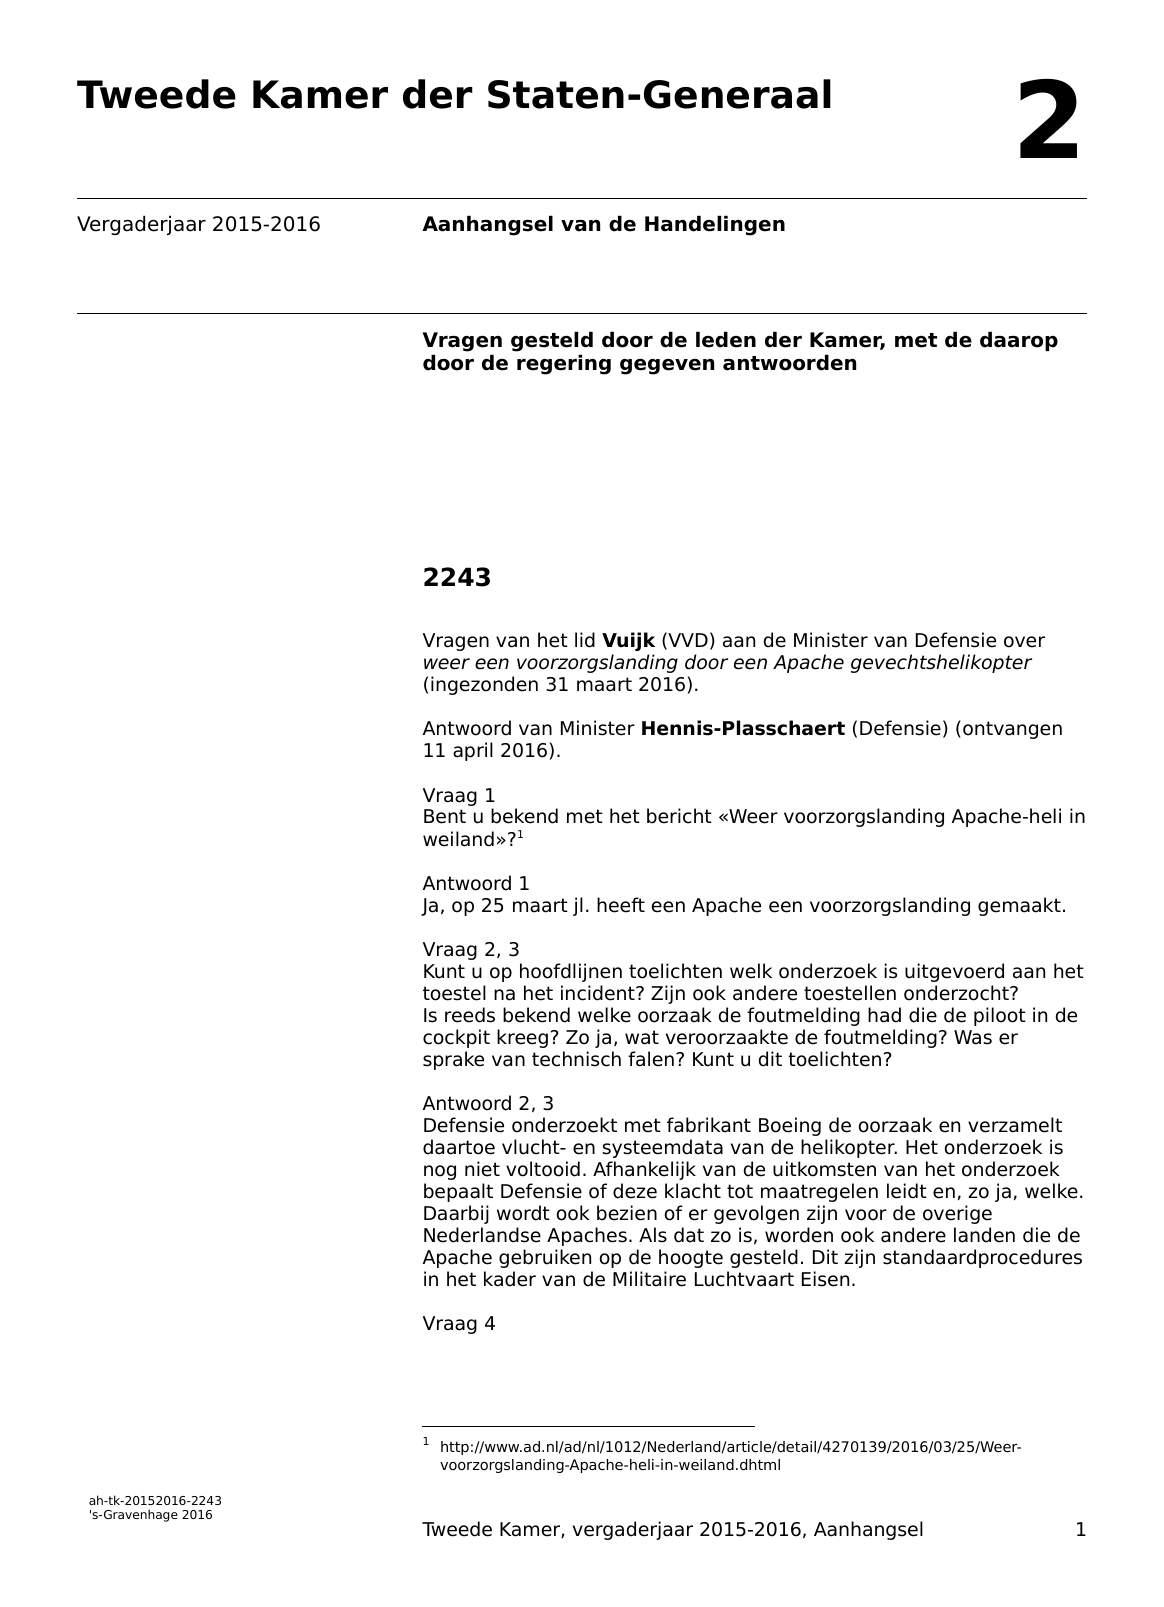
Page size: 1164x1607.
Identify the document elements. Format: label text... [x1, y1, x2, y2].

text Ja, op 25 maart jl. heeft een Apache een voorzorgslanding gemaakt. [422, 894, 1087, 917]
text ah-tk-20152016-2243 [88, 1494, 323, 1508]
text Antwoord van Minister Hennis-Plasschaert (Defensie) (ontvangen 11 april 2016). [422, 718, 1087, 762]
text Kunt u op hoofdlijnen toelichten welk onderzoek is uitgevoerd aan het toestel na het incident? Zijn ook andere toestellen onderzocht? [422, 961, 1087, 1005]
table_header Tweede Kamer der Staten-Generaal [77, 59, 886, 198]
text Vraag 4 [422, 1313, 1087, 1335]
text Antwoord 2, 3 [422, 1093, 1087, 1115]
table_cell Aanhangsel van de Handelingen [422, 199, 1087, 313]
text 's-Gravenhage 2016 [88, 1508, 323, 1522]
text Bent u bekend met het bericht «Weer voorzorgslanding Apache-heli in weiland»? [422, 806, 1087, 850]
table_cell Vragen gesteld door de leden der Kamer, met de daarop door de regering gegeven antwoorden [422, 314, 1087, 375]
table_header 2 [886, 59, 1087, 198]
text Vragen van het lid Vuijk (VVD) aan de Minister van Defensie over weer een voorzorgslanding door een Apache gevechtshelikopter (ingezonden 31 maart 2016). [422, 630, 1087, 696]
table_cell Vergaderjaar 2015-2016 [77, 199, 422, 313]
text http://www.ad.nl/ad/nl/1012/Nederland/article/detail/4270139/2016/03/25/Weer-voorzorgslanding-Apache-heli-in-weiland.dhtml [422, 1435, 1087, 1474]
text Is reeds bekend welke oorzaak de foutmelding had die de piloot in de cockpit kreeg? Zo ja, wat veroorzaakte de foutmelding? Was er sprake van technisch falen? Kunt u dit toelichten? [422, 1005, 1087, 1071]
table_cell [77, 314, 422, 375]
text 2243 [422, 563, 1087, 592]
text Antwoord 1 [422, 873, 1087, 894]
text Vraag 2, 3 [422, 939, 1087, 961]
text Defensie onderzoekt met fabrikant Boeing de oorzaak en verzamelt daartoe vlucht- en systeemdata van de helikopter. Het onderzoek is nog niet voltooid. Afhankelijk van de uitkomsten van het onderzoek bepaalt Defensie of deze klacht tot maatregelen leidt en, zo ja, welke. Daarbij wordt ook bezien of er gevolgen zijn voor de overige Nederlandse Apaches. Als dat zo is, worden ook andere landen die de Apache gebruiken op de hoogte gesteld. Dit zijn standaardprocedures in het kader van de Militaire Luchtvaart Eisen. [422, 1115, 1087, 1291]
text Vraag 1 [422, 784, 1087, 806]
